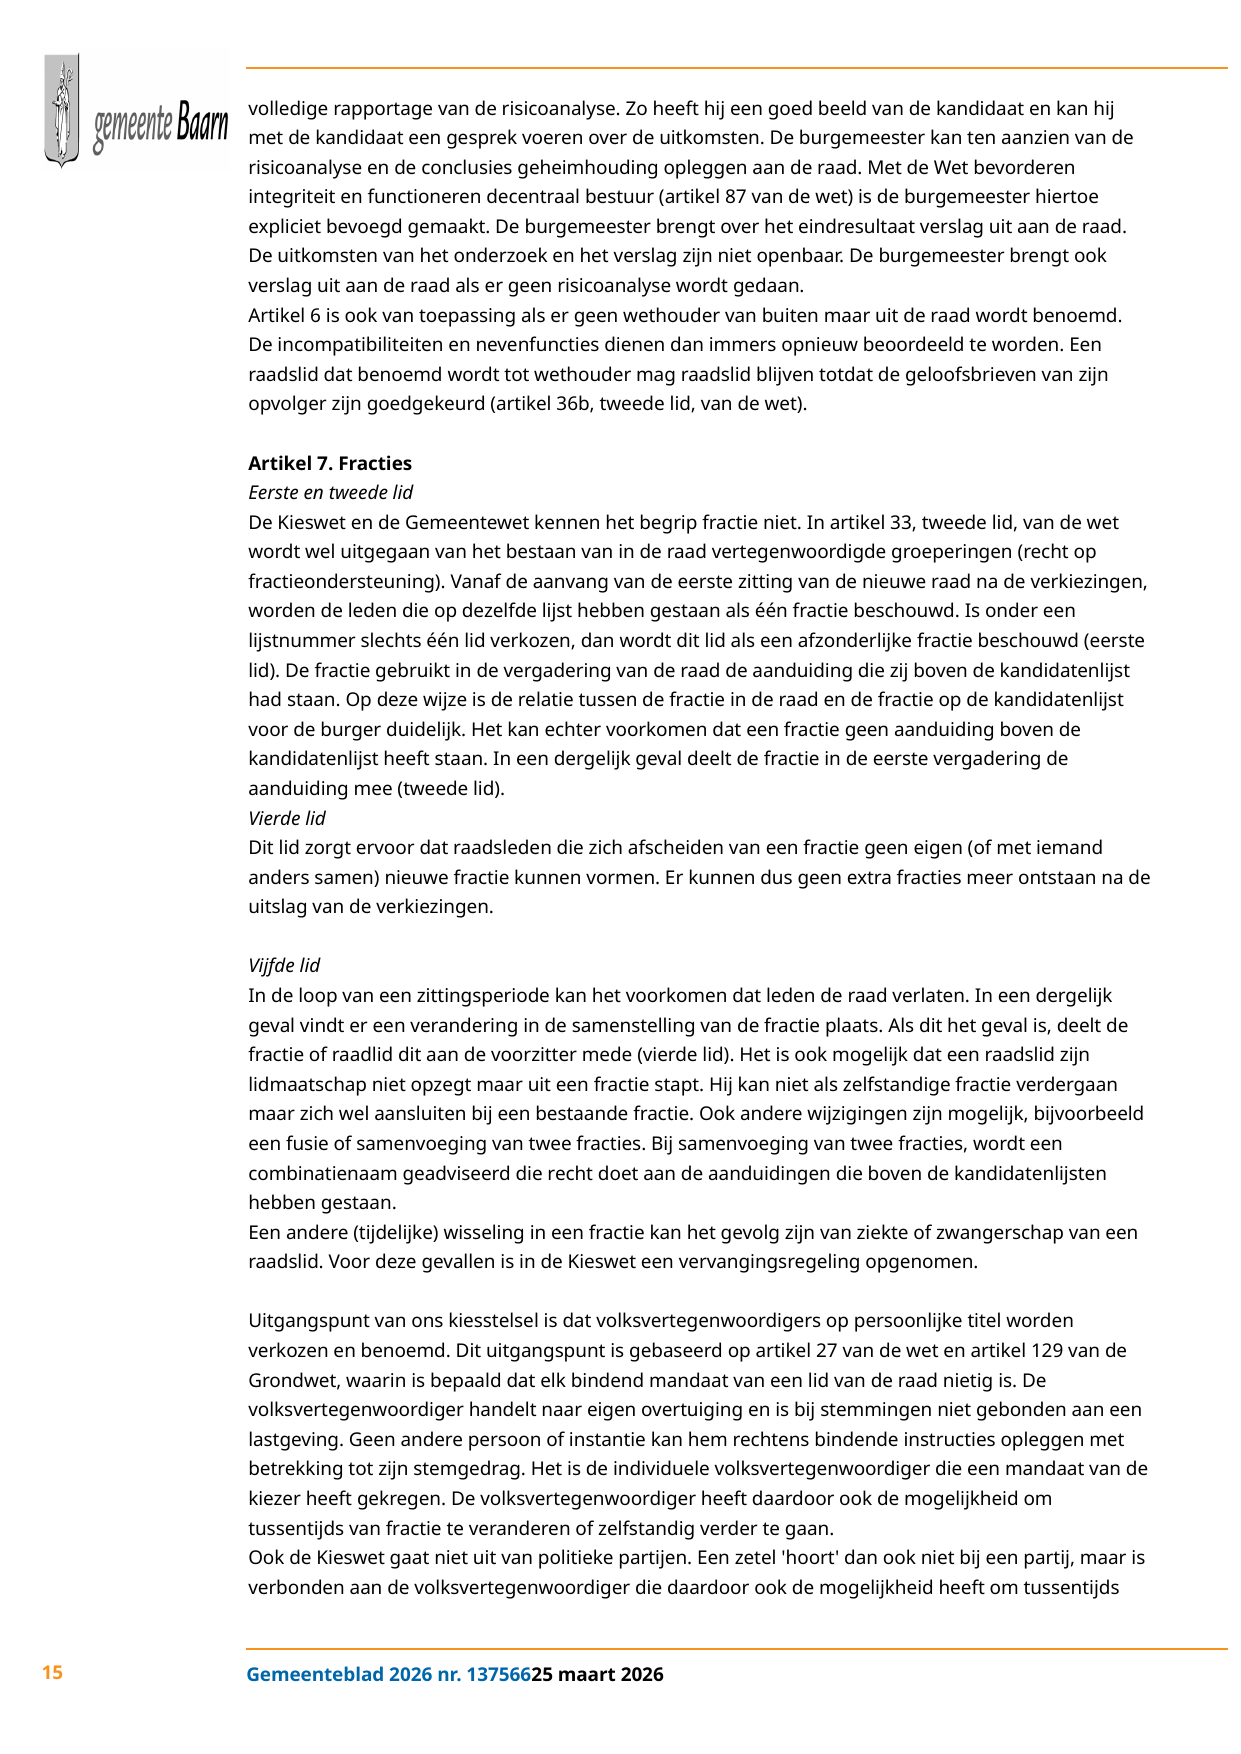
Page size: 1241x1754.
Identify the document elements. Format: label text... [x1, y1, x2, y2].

text Vijfde lid [248, 953, 1152, 978]
text In de loop van een zittingsperiode kan het voorkomen dat leden de raad verlaten. In een dergelijk geval vindt er een verandering in de samenstelling van de fractie plaats. Als dit het geval is, deelt de fractie of raadlid dit aan de voorzitter mede (vierde lid). Het is ook mogelijk dat een raadslid zijn lidmaatschap niet opzegt maar uit een fractie stapt. Hij kan niet als zelfstandige fractie verdergaan maar zich wel aansluiten bij een bestaande fractie. Ook andere wijzigingen zijn mogelijk, bijvoorbeeld een fusie of samenvoeging van twee fracties. Bij samenvoeging van twee fracties, wordt een combinatienaam geadviseerd die recht doet aan de aanduidingen die boven de kandidatenlijsten hebben gestaan. [248, 982, 1152, 1215]
text Een andere (tijdelijke) wisseling in een fractie kan het gevolg zijn van ziekte of zwangerschap van een raadslid. Voor deze gevallen is in de Kieswet een vervangingsregeling opgenomen. [248, 1219, 1152, 1274]
text Ook de Kieswet gaat niet uit van politieke partijen. Een zetel 'hoort' dan ook niet bij een partij, maar is verbonden aan de volksvertegenwoordiger die daardoor ook de mogelijkheid heeft om tussentijds [248, 1544, 1152, 1600]
text De uitkomsten van het onderzoek en het verslag zijn niet openbaar. De burgemeester brengt ook verslag uit aan de raad als er geen risicoanalyse wordt gedaan. [248, 243, 1152, 298]
picture [41, 47, 231, 172]
text Vierde lid [248, 805, 1152, 831]
text Eerste en tweede lid [248, 479, 1152, 505]
text De Kieswet en de Gemeentewet kennen het begrip fractie niet. In artikel 33, tweede lid, van de wet wordt wel uitgegaan van het bestaan van in de raad vertegenwoordigde groeperingen (recht op fractieondersteuning). Vanaf de aanvang van de eerste zitting van de nieuwe raad na de verkiezingen, worden de leden die op dezelfde lijst hebben gestaan als één fractie beschouwd. Is onder een lijstnummer slechts één lid verkozen, dan wordt dit lid als een afzonderlijke fractie beschouwd (eerste lid). De fractie gebruikt in de vergadering van de raad de aanduiding die zij boven de kandidatenlijst had staan. Op deze wijze is de relatie tussen de fractie in de raad en de fractie op de kandidatenlijst voor de burger duidelijk. Het kan echter voorkomen dat een fractie geen aanduiding boven de kandidatenlijst heeft staan. In een dergelijk geval deelt de fractie in de eerste vergadering de aanduiding mee (tweede lid). [248, 509, 1152, 801]
text Dit lid zorgt ervoor dat raadsleden die zich afscheiden van een fractie geen eigen (of met iemand anders samen) nieuwe fractie kunnen vormen. Er kunnen dus geen extra fracties meer ontstaan na de uitslag van de verkiezingen. [248, 834, 1152, 919]
text Artikel 7. Fracties [248, 450, 1152, 476]
text volledige rapportage van de risicoanalyse. Zo heeft hij een goed beeld van de kandidaat en kan hij met de kandidaat een gesprek voeren over de uitkomsten. De burgemeester kan ten aanzien van de risicoanalyse en de conclusies geheimhouding opleggen aan de raad. Met de Wet bevorderen integriteit en functioneren decentraal bestuur (artikel 87 van de wet) is de burgemeester hiertoe expliciet bevoegd gemaakt. De burgemeester brengt over het eindresultaat verslag uit aan de raad. [248, 95, 1152, 239]
text Uitgangspunt van ons kiesstelsel is dat volksvertegenwoordigers op persoonlijke titel worden verkozen en benoemd. Dit uitgangspunt is gebaseerd op artikel 27 van de wet en artikel 129 van de Grondwet, waarin is bepaald dat elk bindend mandaat van een lid van de raad nietig is. De volksvertegenwoordiger handelt naar eigen overtuiging en is bij stemmingen niet gebonden aan een lastgeving. Geen andere persoon of instantie kan hem rechtens bindende instructies opleggen met betrekking tot zijn stemgedrag. Het is de individuele volksvertegenwoordiger die een mandaat van de kiezer heeft gekregen. De volksvertegenwoordiger heeft daardoor ook de mogelijkheid om tussentijds van fractie te veranderen of zelfstandig verder te gaan. [248, 1308, 1152, 1541]
text Artikel 6 is ook van toepassing als er geen wethouder van buiten maar uit de raad wordt benoemd. De incompatibiliteiten en nevenfuncties dienen dan immers opnieuw beoordeeld te worden. Een raadslid dat benoemd wordt tot wethouder mag raadslid blijven totdat de geloofsbrieven van zijn opvolger zijn goedgekeurd (artikel 36b, tweede lid, van de wet). [248, 302, 1152, 416]
